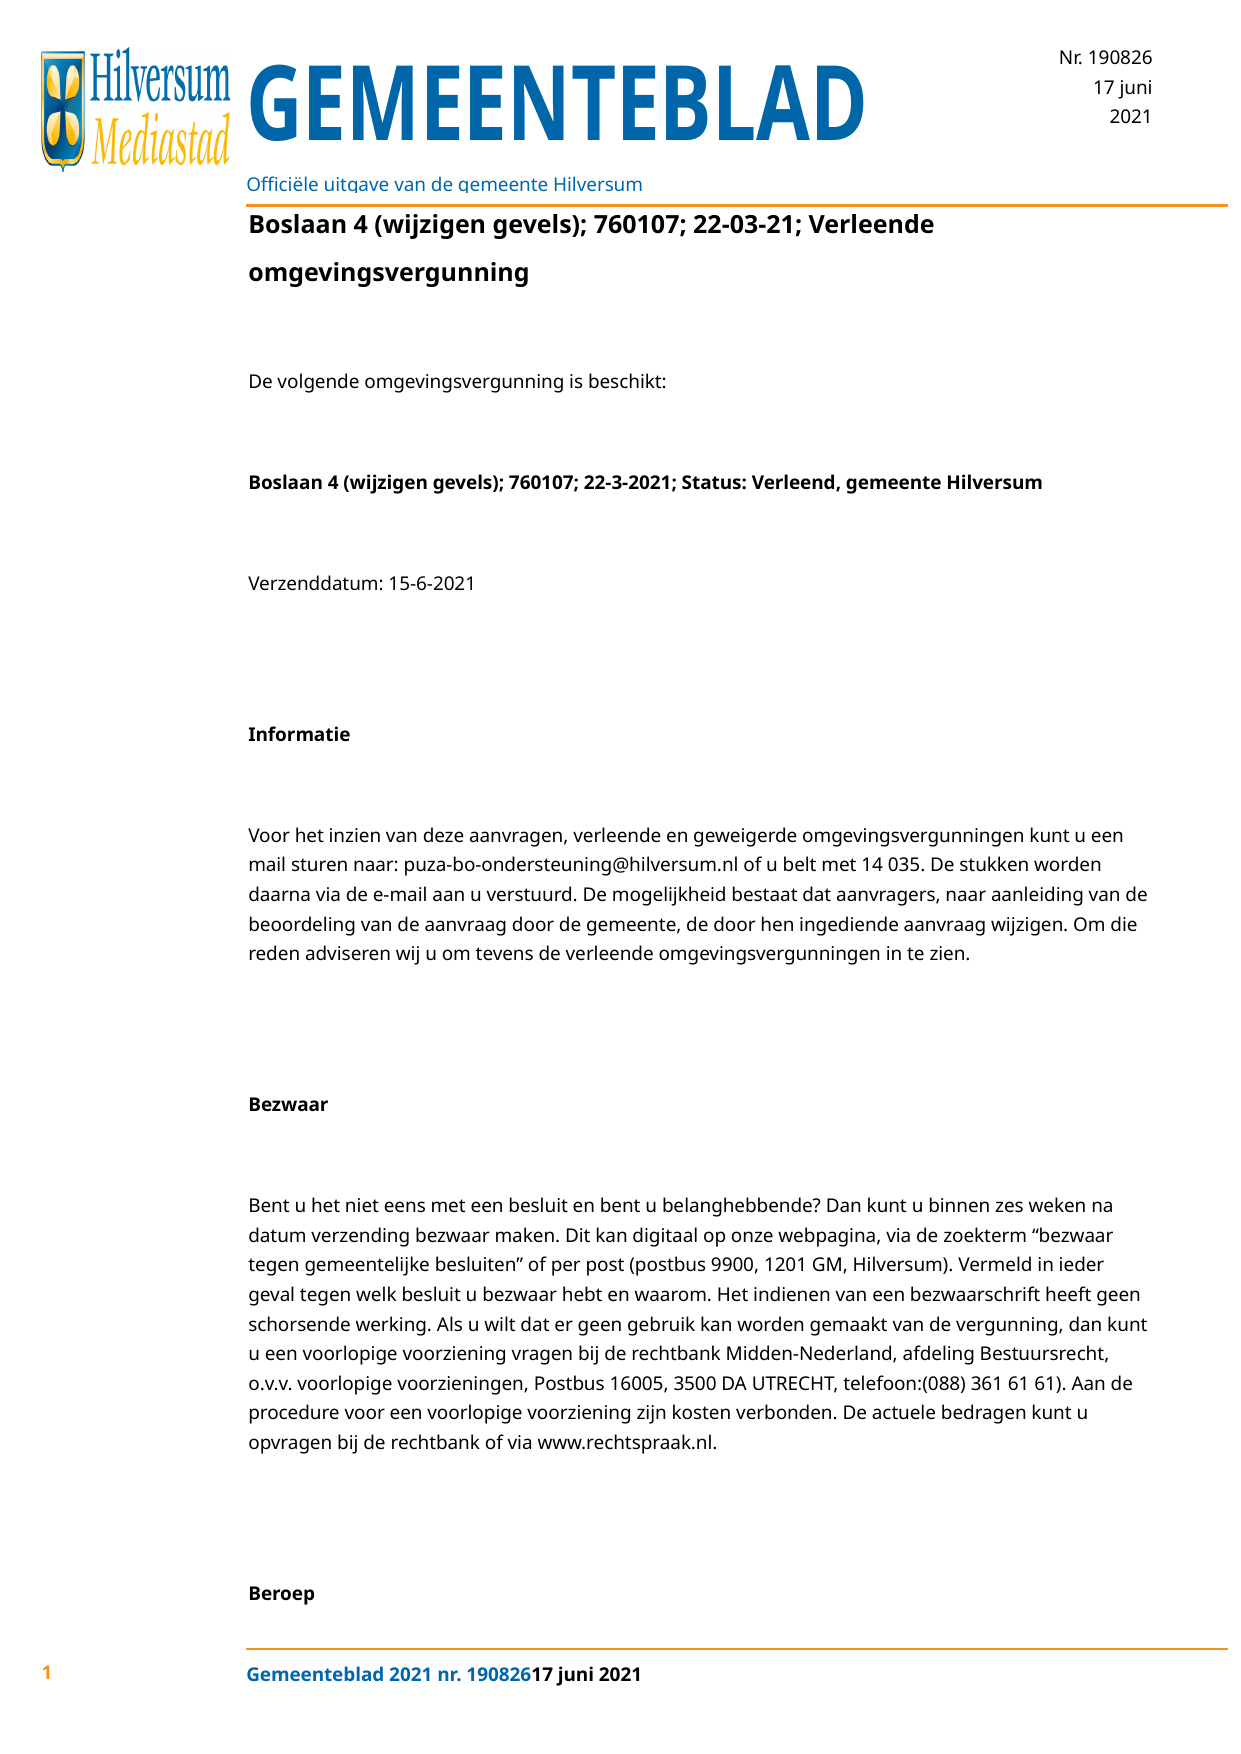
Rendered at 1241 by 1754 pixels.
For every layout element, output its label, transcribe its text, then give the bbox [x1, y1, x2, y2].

picture [41, 47, 231, 172]
text Verzenddatum: 15-6-2021 [248, 570, 1152, 596]
text De volgende omgevingsvergunning is beschikt: [248, 368, 1152, 394]
text Beroep [248, 1580, 1152, 1606]
text Bent u het niet eens met een besluit en bent u belanghebbende? Dan kunt u binnen zes weken na datum verzending bezwaar maken. Dit kan digitaal op onze webpagina, via de zoekterm “bezwaar tegen gemeentelijke besluiten” of per post (postbus 9900, 1201 GM, Hilversum). Vermeld in ieder geval tegen welk besluit u bezwaar hebt en waarom. Het indienen van een bezwaarschrift heeft geen schorsende werking. Als u wilt dat er geen gebruik kan worden gemaakt van de vergunning, dan kunt u een voorlopige voorziening vragen bij de rechtbank Midden-Nederland, afdeling Bestuursrecht, o.v.v. voorlopige voorzieningen, Postbus 16005, 3500 DA UTRECHT, telefoon:(088) 361 61 61). Aan de procedure voor een voorlopige voorziening zijn kosten verbonden. De actuele bedragen kunt u opvragen bij de rechtbank of via www.rechtspraak.nl. [248, 1192, 1152, 1455]
text Boslaan 4 (wijzigen gevels); 760107; 22-3-2021; Status: Verleend, gemeente Hilversum [248, 469, 1152, 495]
text Voor het inzien van deze aanvragen, verleende en geweigerde omgevingsvergunningen kunt u een mail sturen naar: puza-bo-ondersteuning@hilversum.nl of u belt met 14 035. De stukken worden daarna via de e-mail aan u verstuurd. De mogelijkheid bestaat dat aanvragers, naar aanleiding van de beoordeling van de aanvraag door de gemeente, de door hen ingediende aanvraag wijzigen. Om die reden adviseren wij u om tevens de verleende omgevingsvergunningen in te zien. [248, 822, 1152, 966]
text Informatie [248, 721, 1152, 747]
text Bezwaar [248, 1092, 1152, 1117]
text Boslaan 4 (wijzigen gevels); 760107; 22-03-21; Verleende omgevingsvergunning [248, 207, 1152, 288]
